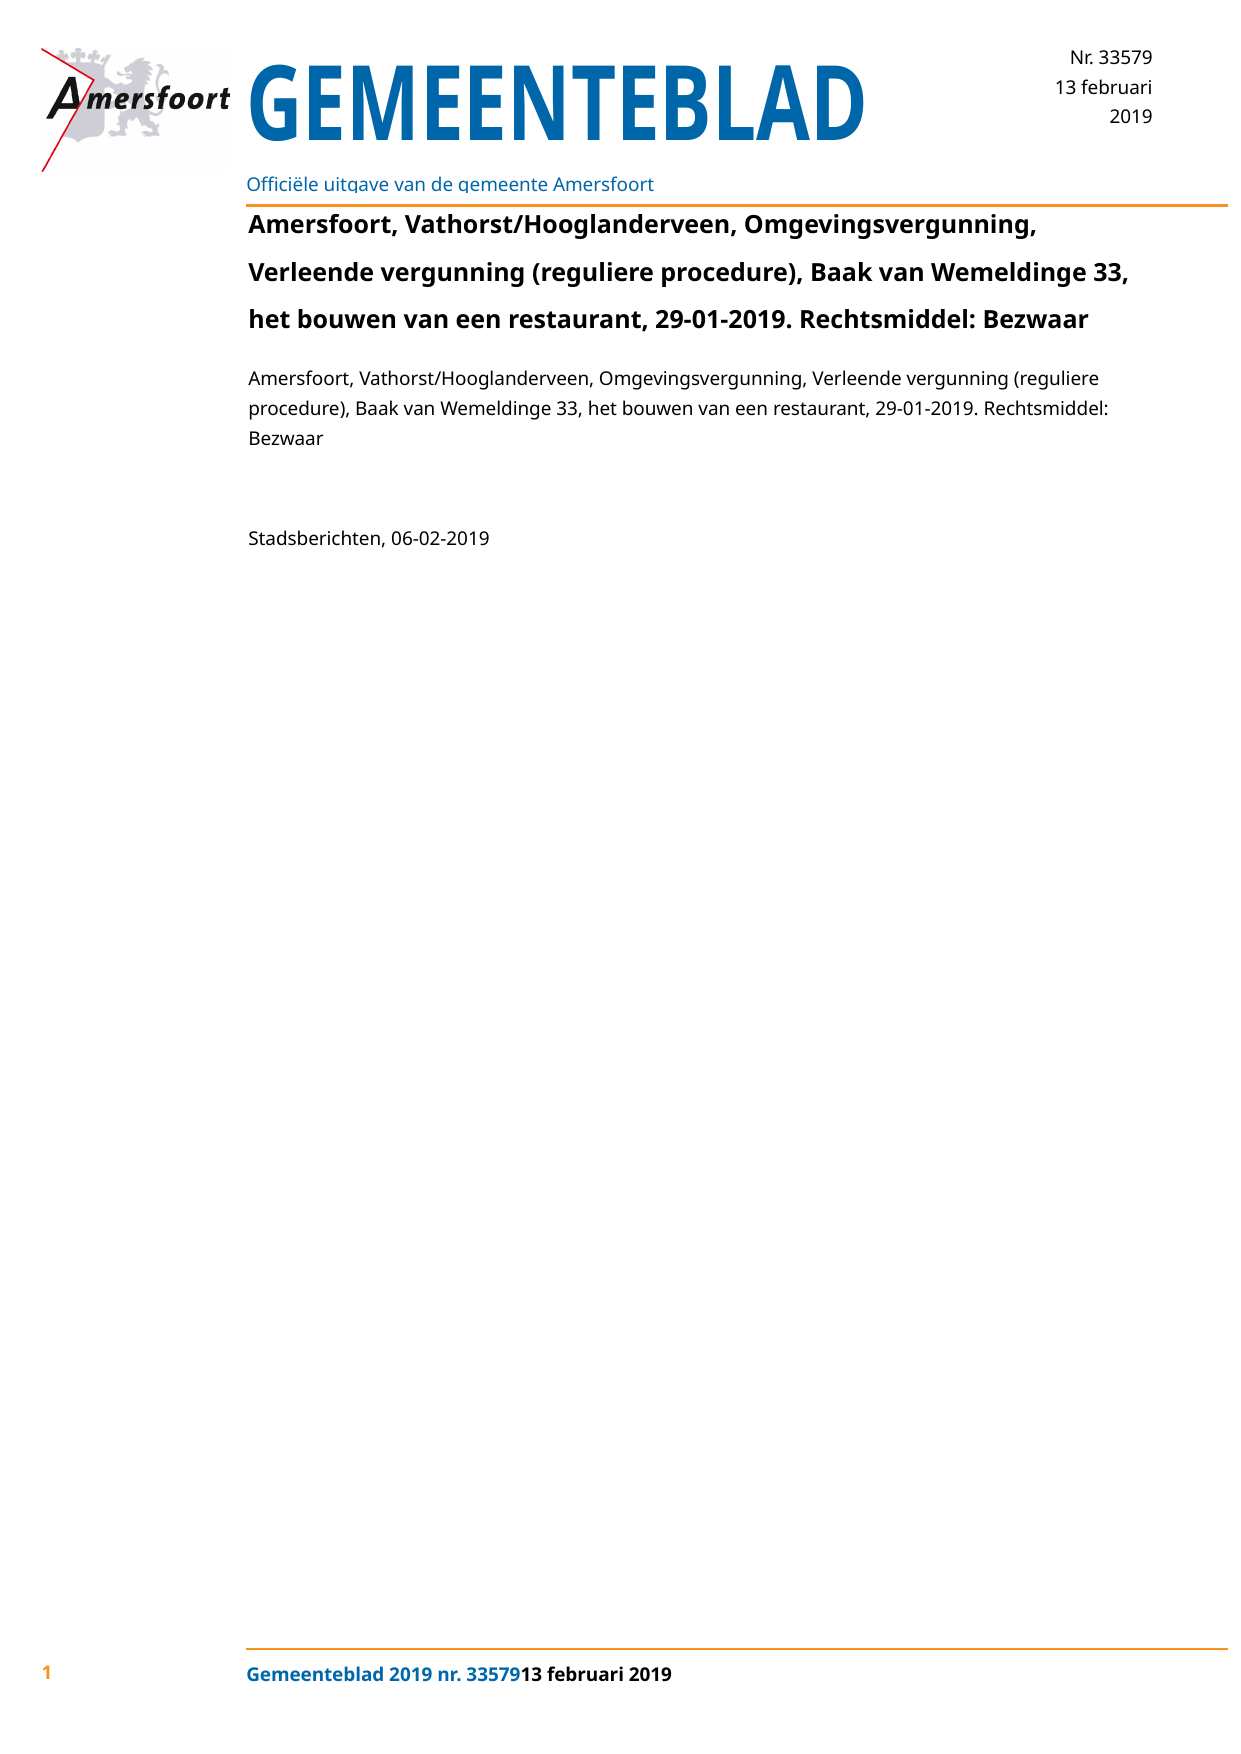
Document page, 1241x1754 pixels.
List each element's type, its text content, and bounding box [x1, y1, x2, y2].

picture [41, 47, 231, 172]
text Stadsberichten, 06-02-2019 [248, 526, 1152, 551]
text Amersfoort, Vathorst/Hooglanderveen, Omgevingsvergunning, Verleende vergunning (reguliere procedure), Baak van Wemeldinge 33, het bouwen van een restaurant, 29-01-2019. Rechtsmiddel: Bezwaar [248, 207, 1152, 336]
text Amersfoort, Vathorst/Hooglanderveen, Omgevingsvergunning, Verleende vergunning (reguliere procedure), Baak van Wemeldinge 33, het bouwen van een restaurant, 29-01-2019. Rechtsmiddel: Bezwaar [248, 366, 1152, 450]
